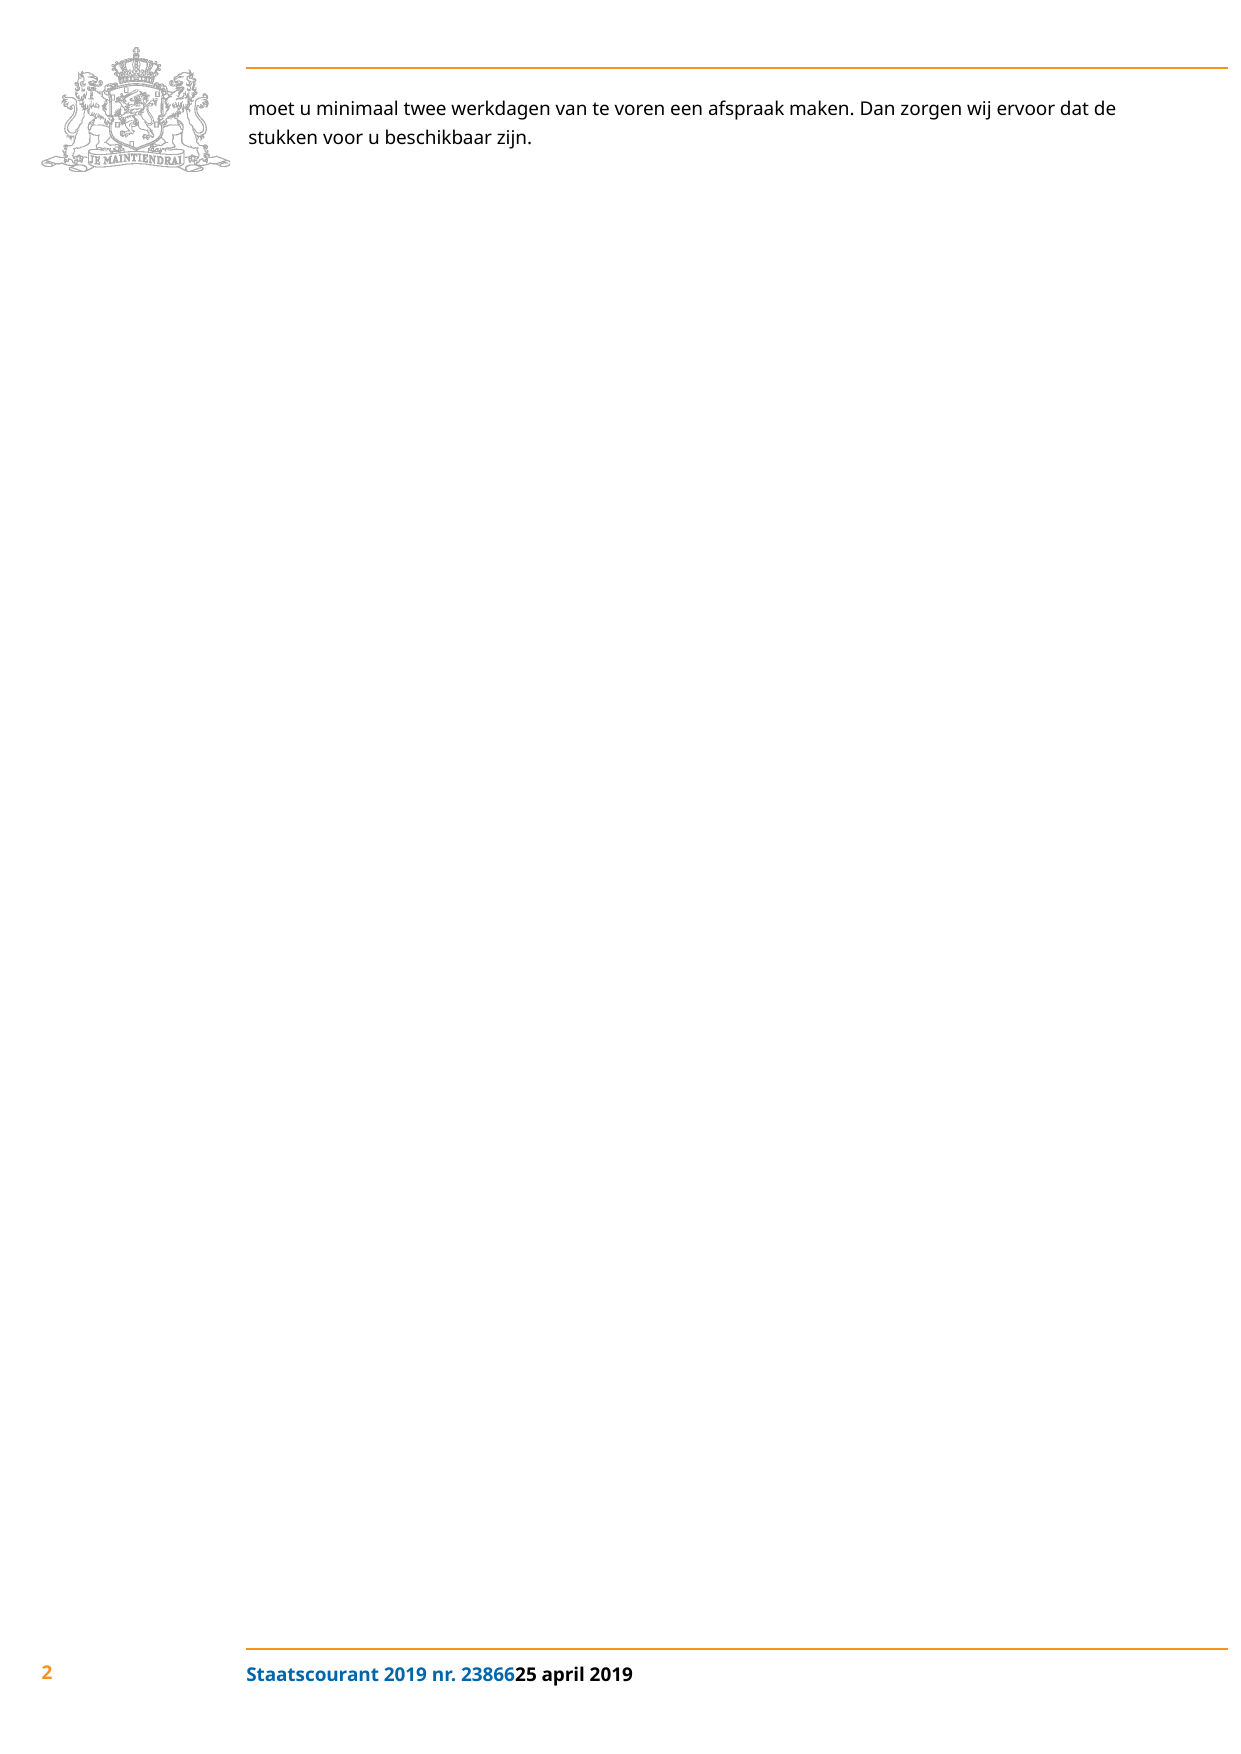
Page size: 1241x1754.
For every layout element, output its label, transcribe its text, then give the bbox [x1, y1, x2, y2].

text moet u minimaal twee werkdagen van te voren een afspraak maken. Dan zorgen wij ervoor dat de stukken voor u beschikbaar zijn. [248, 95, 1152, 150]
picture [41, 47, 231, 172]
